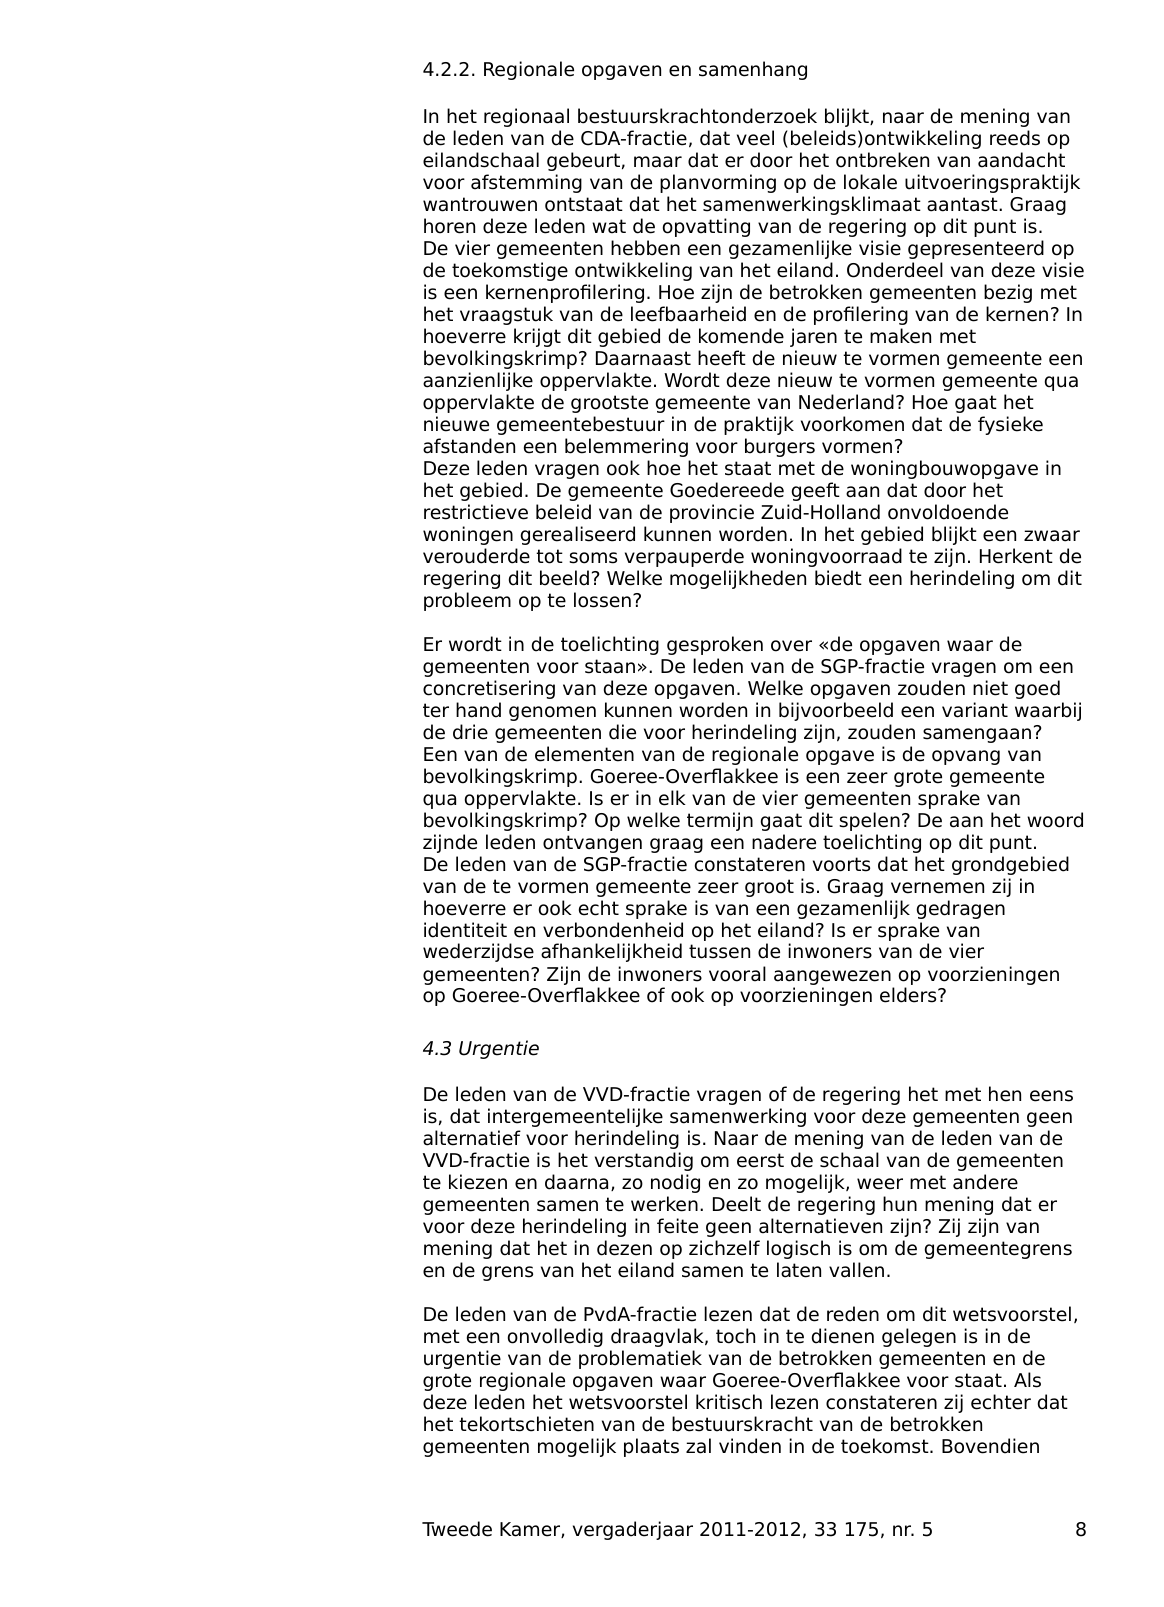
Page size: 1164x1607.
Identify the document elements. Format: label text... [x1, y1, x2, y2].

subtitle 4.2.2. Regionale opgaven en samenhang [422, 59, 1087, 81]
text De vier gemeenten hebben een gezamenlijke visie gepresenteerd op de toekomstige ontwikkeling van het eiland. Onderdeel van deze visie is een kernenprofilering. Hoe zijn de betrokken gemeenten bezig met het vraagstuk van de leefbaarheid en de profilering van de kernen? In hoeverre krijgt dit gebied de komende jaren te maken met bevolkingskrimp? Daarnaast heeft de nieuw te vormen gemeente een aanzienlijke oppervlakte. Wordt deze nieuw te vormen gemeente qua oppervlakte de grootste gemeente van Nederland? Hoe gaat het nieuwe gemeentebestuur in de praktijk voorkomen dat de fysieke afstanden een belemmering voor burgers vormen? [422, 238, 1087, 458]
text De leden van de VVD-fractie vragen of de regering het met hen eens is, dat intergemeentelijke samenwerking voor deze gemeenten geen alternatief voor herindeling is. Naar de mening van de leden van de VVD-fractie is het verstandig om eerst de schaal van de gemeenten te kiezen en daarna, zo nodig en zo mogelijk, weer met andere gemeenten samen te werken. Deelt de regering hun mening dat er voor deze herindeling in feite geen alternatieven zijn? Zij zijn van mening dat het in dezen op zichzelf logisch is om de gemeentegrens en de grens van het eiland samen te laten vallen. [422, 1084, 1087, 1282]
text Er wordt in de toelichting gesproken over «de opgaven waar de gemeenten voor staan». De leden van de SGP-fractie vragen om een concretisering van deze opgaven. Welke opgaven zouden niet goed ter hand genomen kunnen worden in bijvoorbeeld een variant waarbij de drie gemeenten die voor herindeling zijn, zouden samengaan? [422, 634, 1087, 744]
text In het regionaal bestuurskrachtonderzoek blijkt, naar de mening van de leden van de CDA-fractie, dat veel (beleids)ontwikkeling reeds op eilandschaal gebeurt, maar dat er door het ontbreken van aandacht voor afstemming van de planvorming op de lokale uitvoeringspraktijk wantrouwen ontstaat dat het samenwerkingsklimaat aantast. Graag horen deze leden wat de opvatting van de regering op dit punt is. [422, 106, 1087, 238]
text De leden van de SGP-fractie constateren voorts dat het grondgebied van de te vormen gemeente zeer groot is. Graag vernemen zij in hoeverre er ook echt sprake is van een gezamenlijk gedragen identiteit en verbondenheid op het eiland? Is er sprake van wederzijdse afhankelijkheid tussen de inwoners van de vier gemeenten? Zijn de inwoners vooral aangewezen op voorzieningen op Goeree-Overflakkee of ook op voorzieningen elders? [422, 853, 1087, 1007]
subtitle 4.3 Urgentie [422, 1037, 1087, 1059]
text Deze leden vragen ook hoe het staat met de woningbouwopgave in het gebied. De gemeente Goedereede geeft aan dat door het restrictieve beleid van de provincie Zuid-Holland onvoldoende woningen gerealiseerd kunnen worden. In het gebied blijkt een zwaar verouderde tot soms verpauperde woningvoorraad te zijn. Herkent de regering dit beeld? Welke mogelijkheden biedt een herindeling om dit probleem op te lossen? [422, 458, 1087, 612]
text Een van de elementen van de regionale opgave is de opvang van bevolkingskrimp. Goeree-Overflakkee is een zeer grote gemeente qua oppervlakte. Is er in elk van de vier gemeenten sprake van bevolkingskrimp? Op welke termijn gaat dit spelen? De aan het woord zijnde leden ontvangen graag een nadere toelichting op dit punt. [422, 744, 1087, 853]
text De leden van de PvdA-fractie lezen dat de reden om dit wetsvoorstel, met een onvolledig draagvlak, toch in te dienen gelegen is in de urgentie van de problematiek van de betrokken gemeenten en de grote regionale opgaven waar Goeree-Overflakkee voor staat. Als deze leden het wetsvoorstel kritisch lezen constateren zij echter dat het tekortschieten van de bestuurskracht van de betrokken gemeenten mogelijk plaats zal vinden in de toekomst. Bovendien [422, 1304, 1087, 1458]
